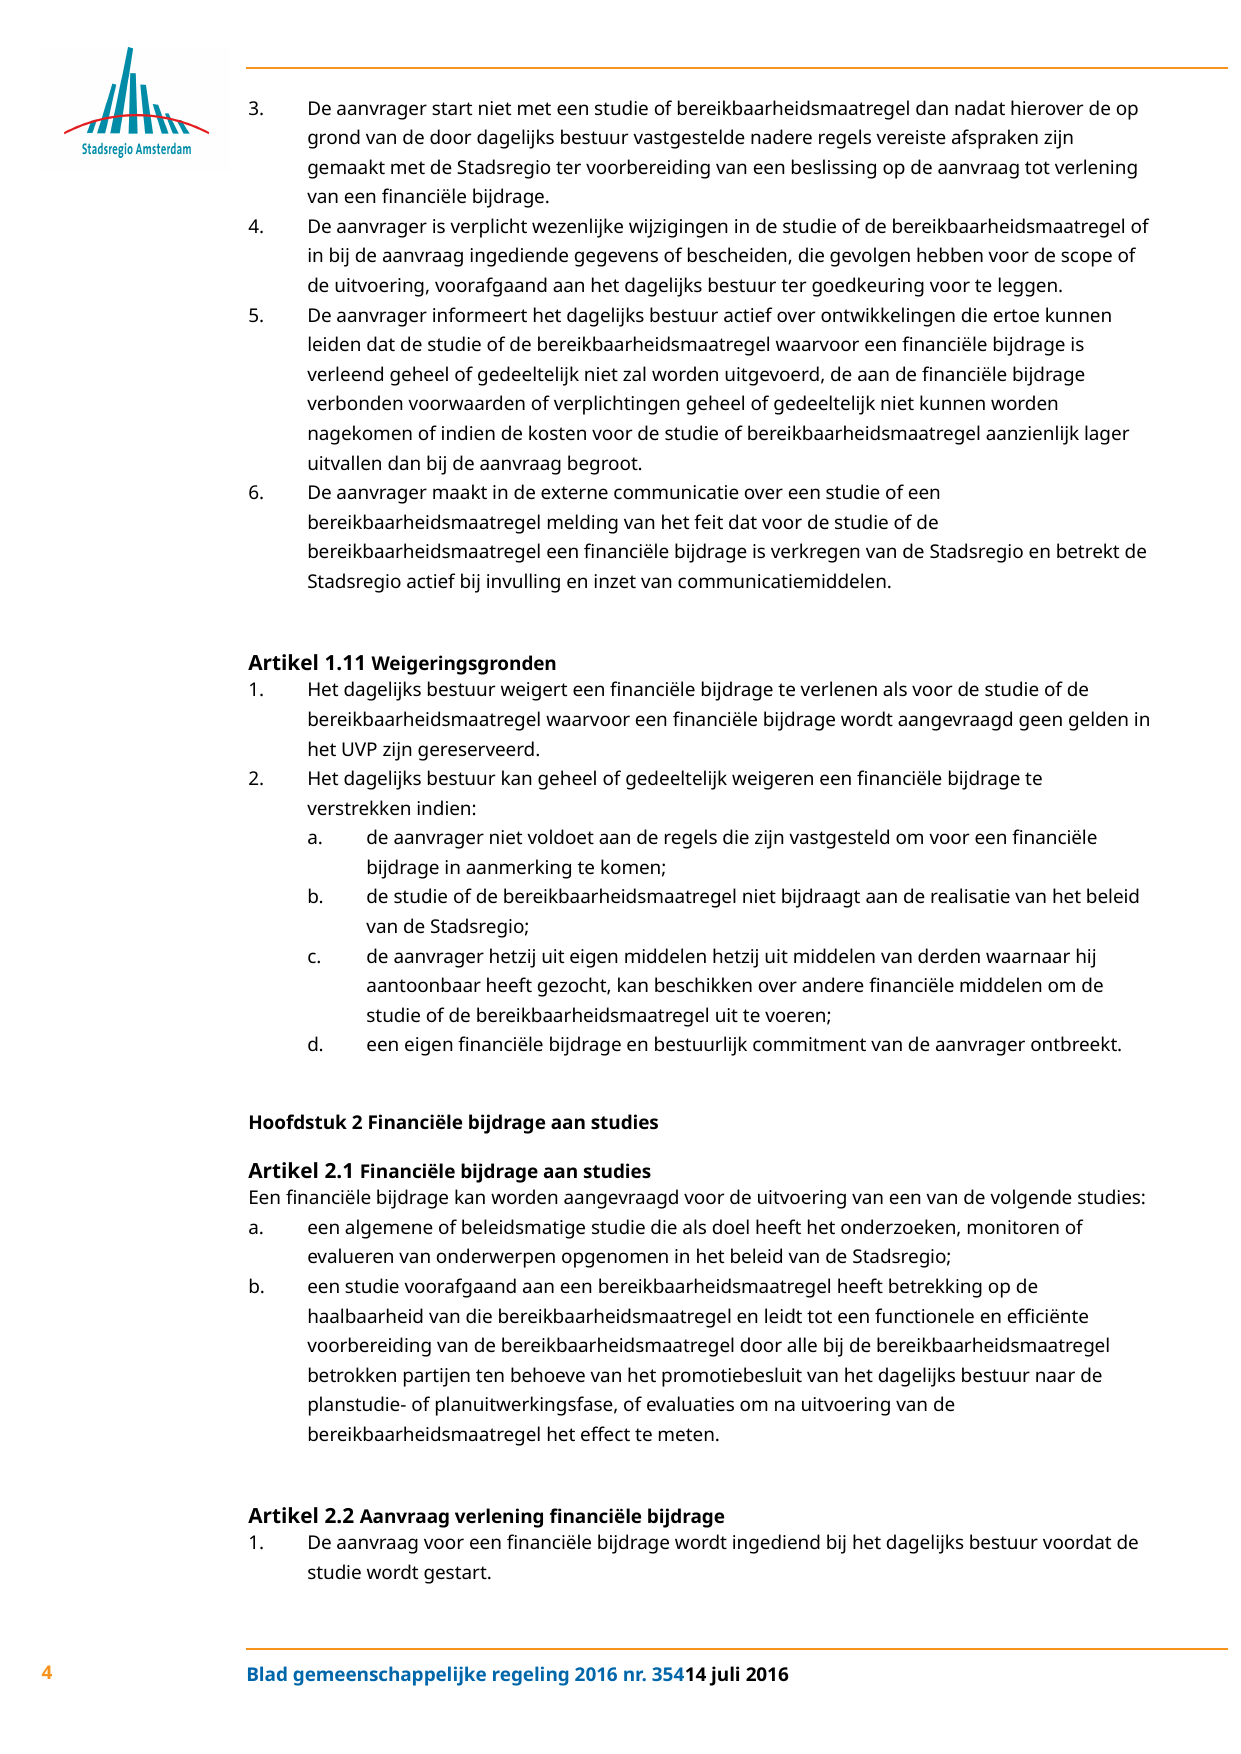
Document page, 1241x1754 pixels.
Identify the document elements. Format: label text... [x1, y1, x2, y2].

list Het dagelijks bestuur kan geheel of gedeeltelijk weigeren een financiële bijdrage te verstrekken indien: [248, 765, 1152, 821]
picture [41, 47, 231, 172]
list De aanvrager is verplicht wezenlijke wijzigingen in de studie of de bereikbaarheidsmaatregel of in bij de aanvraag ingediende gegevens of bescheiden, die gevolgen hebben voor de scope of de uitvoering, voorafgaand aan het dagelijks bestuur ter goedkeuring voor te leggen. [248, 213, 1152, 298]
text Artikel 2.1 Financiële bijdrage aan studies [248, 1156, 1152, 1184]
text Een financiële bijdrage kan worden aangevraagd voor de uitvoering van een van de volgende studies: [248, 1184, 1152, 1210]
list De aanvrager start niet met een studie of bereikbaarheidsmaatregel dan nadat hierover de op grond van de door dagelijks bestuur vastgestelde nadere regels vereiste afspraken zijn gemaakt met de Stadsregio ter voorbereiding van een beslissing op de aanvraag tot verlening van een financiële bijdrage. [248, 95, 1152, 209]
text Artikel 2.2 Aanvraag verlening financiële bijdrage [248, 1501, 1152, 1529]
list De aanvrager maakt in de externe communicatie over een studie of een bereikbaarheidsmaatregel melding van het feit dat voor de studie of de bereikbaarheidsmaatregel een financiële bijdrage is verkregen van de Stadsregio en betrekt de Stadsregio actief bij invulling en inzet van communicatiemiddelen. [248, 479, 1152, 594]
list Het dagelijks bestuur weigert een financiële bijdrage te verlenen als voor de studie of de bereikbaarheidsmaatregel waarvoor een financiële bijdrage wordt aangevraagd geen gelden in het UVP zijn gereserveerd. [248, 677, 1152, 761]
list een eigen financiële bijdrage en bestuurlijk commitment van de aanvrager ontbreekt. [307, 1032, 1152, 1057]
list een algemene of beleidsmatige studie die als doel heeft het onderzoeken, monitoren of evalueren van onderwerpen opgenomen in het beleid van de Stadsregio; [248, 1214, 1152, 1269]
list de studie of de bereikbaarheidsmaatregel niet bijdraagt aan de realisatie van het beleid van de Stadsregio; [307, 884, 1152, 939]
list De aanvraag voor een financiële bijdrage wordt ingediend bij het dagelijks bestuur voordat de studie wordt gestart. [248, 1529, 1152, 1585]
text Hoofdstuk 2 Financiële bijdrage aan studies [248, 1107, 1152, 1135]
list een studie voorafgaand aan een bereikbaarheidsmaatregel heeft betrekking op de haalbaarheid van die bereikbaarheidsmaatregel en leidt tot een functionele en efficiënte voorbereiding van de bereikbaarheidsmaatregel door alle bij de bereikbaarheidsmaatregel betrokken partijen ten behoeve van het promotiebesluit van het dagelijks bestuur naar de planstudie- of planuitwerkingsfase, of evaluaties om na uitvoering van de bereikbaarheidsmaatregel het effect te meten. [248, 1273, 1152, 1447]
list De aanvrager informeert het dagelijks bestuur actief over ontwikkelingen die ertoe kunnen leiden dat de studie of de bereikbaarheidsmaatregel waarvoor een financiële bijdrage is verleend geheel of gedeeltelijk niet zal worden uitgevoerd, de aan de financiële bijdrage verbonden voorwaarden of verplichtingen geheel of gedeeltelijk niet kunnen worden nagekomen of indien de kosten voor de studie of bereikbaarheidsmaatregel aanzienlijk lager uitvallen dan bij de aanvraag begroot. [248, 302, 1152, 476]
list de aanvrager hetzij uit eigen middelen hetzij uit middelen van derden waarnaar hij aantoonbaar heeft gezocht, kan beschikken over andere financiële middelen om de studie of de bereikbaarheidsmaatregel uit te voeren; [307, 943, 1152, 1028]
list de aanvrager niet voldoet aan de regels die zijn vastgesteld om voor een financiële bijdrage in aanmerking te komen; [307, 824, 1152, 880]
text Artikel 1.11 Weigeringsgronden [248, 648, 1152, 677]
